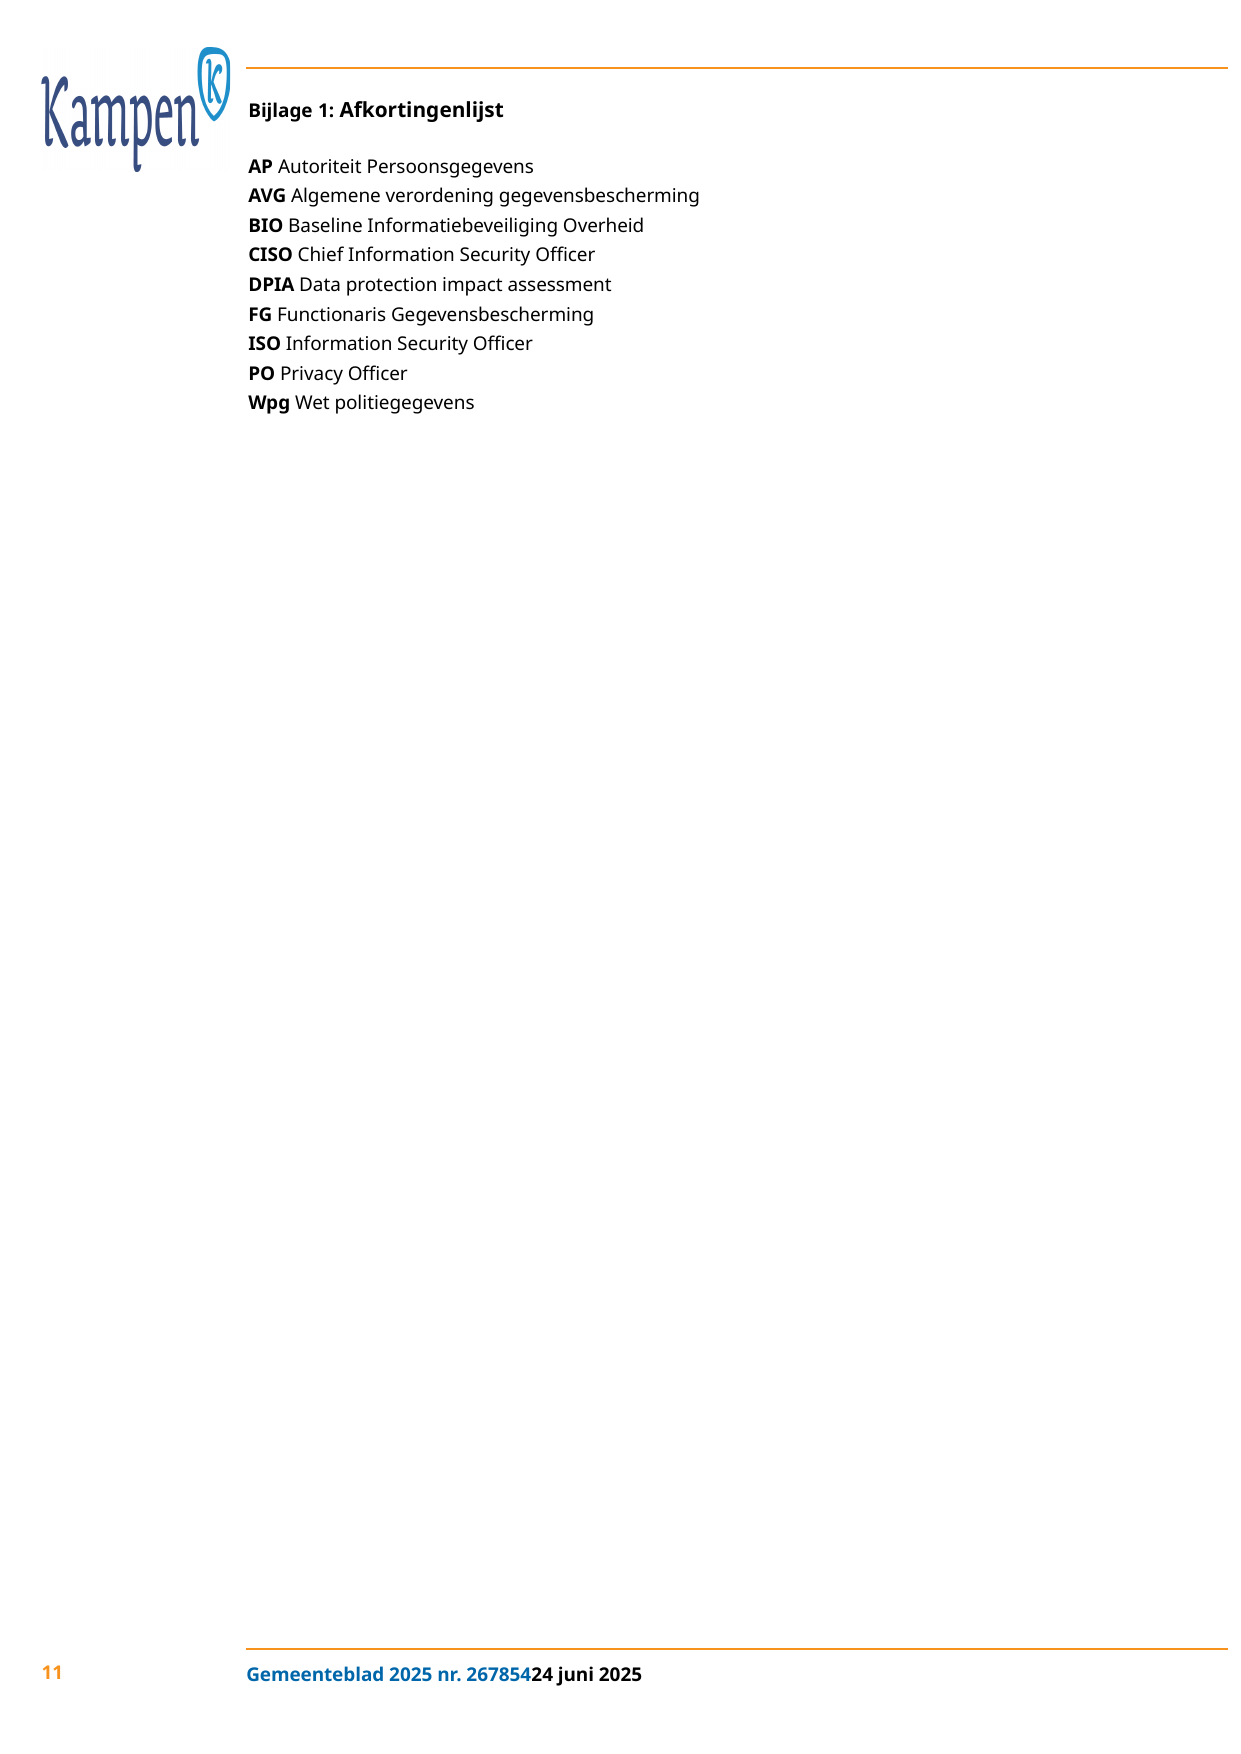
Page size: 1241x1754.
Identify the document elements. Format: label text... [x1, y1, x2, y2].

text ISO Information Security Officer [248, 330, 1152, 356]
text BIO Baseline Informatiebeveiliging Overheid [248, 212, 1152, 238]
text FG Functionaris Gegevensbescherming [248, 301, 1152, 327]
text AVG Algemene verordening gegevensbescherming [248, 182, 1152, 208]
text Bijlage 1: Afkortingenlijst [248, 95, 1152, 123]
text AP Autoriteit Persoonsgegevens [248, 153, 1152, 179]
text DPIA Data protection impact assessment [248, 271, 1152, 297]
text Wpg Wet politiegegevens [248, 389, 1152, 415]
text CISO Chief Information Security Officer [248, 242, 1152, 267]
picture [41, 47, 231, 172]
text PO Privacy Officer [248, 360, 1152, 386]
